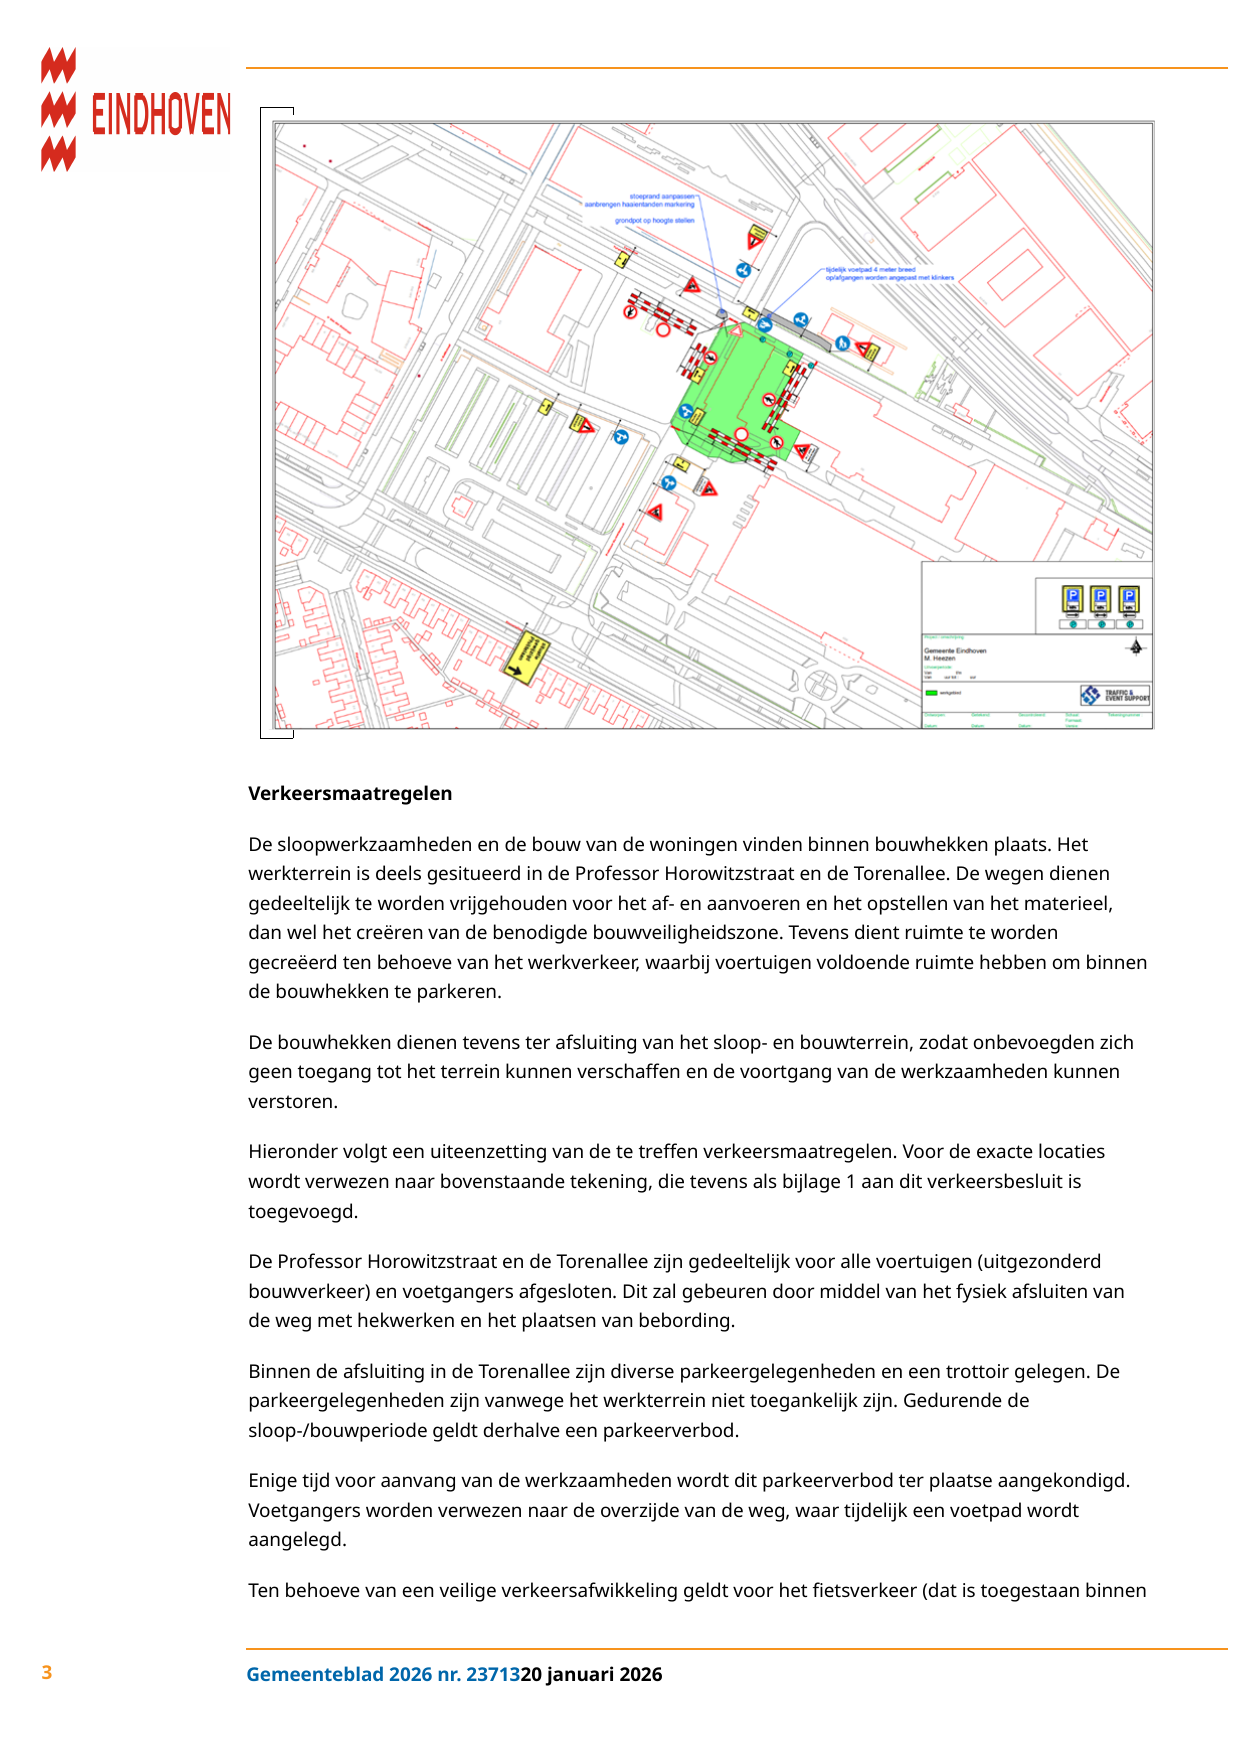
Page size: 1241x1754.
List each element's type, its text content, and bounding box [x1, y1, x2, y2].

text Verkeersmaatregelen [248, 780, 1152, 806]
text De Professor Horowitzstraat en de Torenallee zijn gedeeltelijk voor alle voertuigen (uitgezonderd bouwverkeer) en voetgangers afgesloten. Dit zal gebeuren door middel van het fysiek afsluiten van de weg met hekwerken en het plaatsen van bebording. [248, 1248, 1152, 1333]
text Enige tijd voor aanvang van de werkzaamheden wordt dit parkeerverbod ter plaatse aangekondigd. Voetgangers worden verwezen naar de overzijde van de weg, waar tijdelijk een voetpad wordt aangelegd. [248, 1467, 1152, 1552]
picture [41, 47, 231, 172]
picture [268, 115, 1155, 730]
text De sloopwerkzaamheden en de bouw van de woningen vinden binnen bouwhekken plaats. Het werkterrein is deels gesitueerd in de Professor Horowitzstraat en de Torenallee. De wegen dienen gedeeltelijk te worden vrijgehouden voor het af- en aanvoeren en het opstellen van het materieel, dan wel het creëren van de benodigde bouwveiligheidszone. Tevens dient ruimte te worden gecreëerd ten behoeve van het werkverkeer, waarbij voertuigen voldoende ruimte hebben om binnen de bouwhekken te parkeren. [248, 831, 1152, 1004]
text De bouwhekken dienen tevens ter afsluiting van het sloop- en bouwterrein, zodat onbevoegden zich geen toegang tot het terrein kunnen verschaffen en de voortgang van de werkzaamheden kunnen verstoren. [248, 1029, 1152, 1114]
text Hieronder volgt een uiteenzetting van de te treffen verkeersmaatregelen. Voor de exacte locaties wordt verwezen naar bovenstaande tekening, die tevens als bijlage 1 aan dit verkeersbesluit is toegevoegd. [248, 1139, 1152, 1223]
text Ten behoeve van een veilige verkeersafwikkeling geldt voor het fietsverkeer (dat is toegestaan binnen [248, 1577, 1152, 1603]
text Binnen de afsluiting in de Torenallee zijn diverse parkeergelegenheden en een trottoir gelegen. De parkeergelegenheden zijn vanwege het werkterrein niet toegankelijk zijn. Gedurende de sloop-/bouwperiode geldt derhalve een parkeerverbod. [248, 1358, 1152, 1443]
